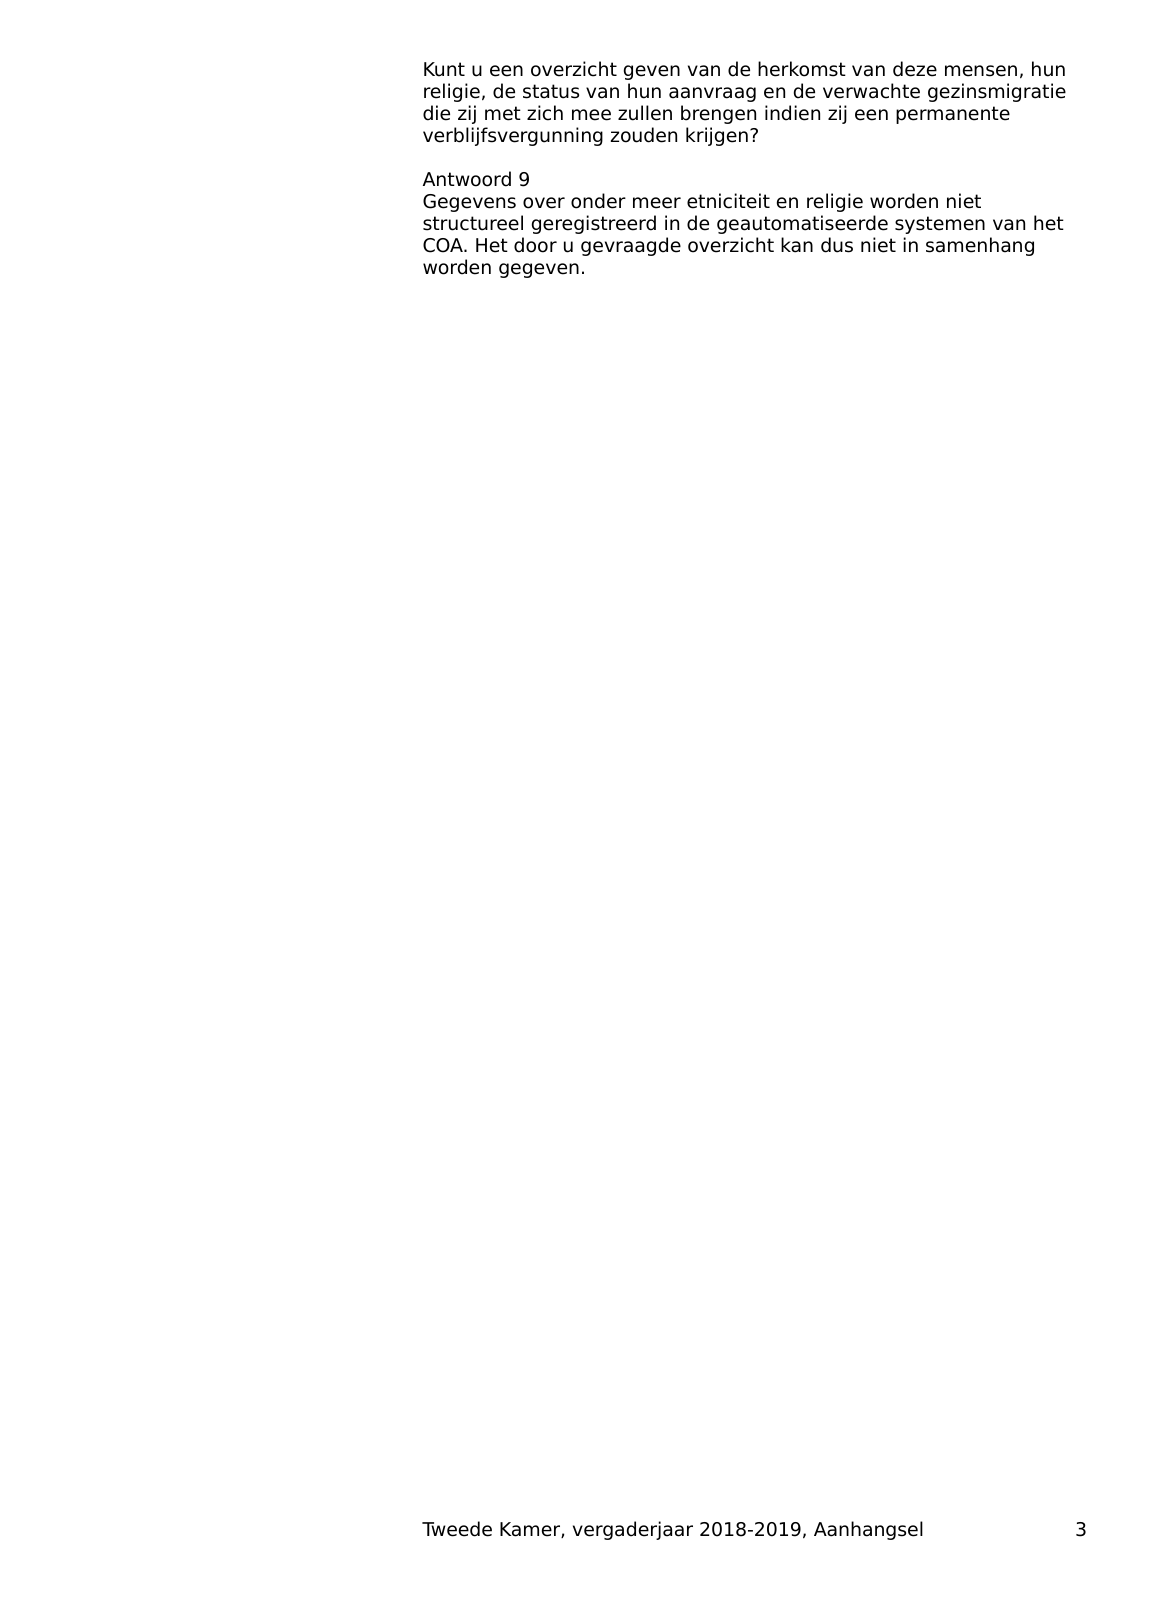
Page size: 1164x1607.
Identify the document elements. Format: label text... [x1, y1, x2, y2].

text Kunt u een overzicht geven van de herkomst van deze mensen, hun religie, de status van hun aanvraag en de verwachte gezinsmigratie die zij met zich mee zullen brengen indien zij een permanente verblijfsvergunning zouden krijgen? [422, 59, 1087, 147]
text Antwoord 9 [422, 169, 1087, 191]
text Gegevens over onder meer etniciteit en religie worden niet structureel geregistreerd in de geautomatiseerde systemen van het COA. Het door u gevraagde overzicht kan dus niet in samenhang worden gegeven. [422, 191, 1087, 279]
